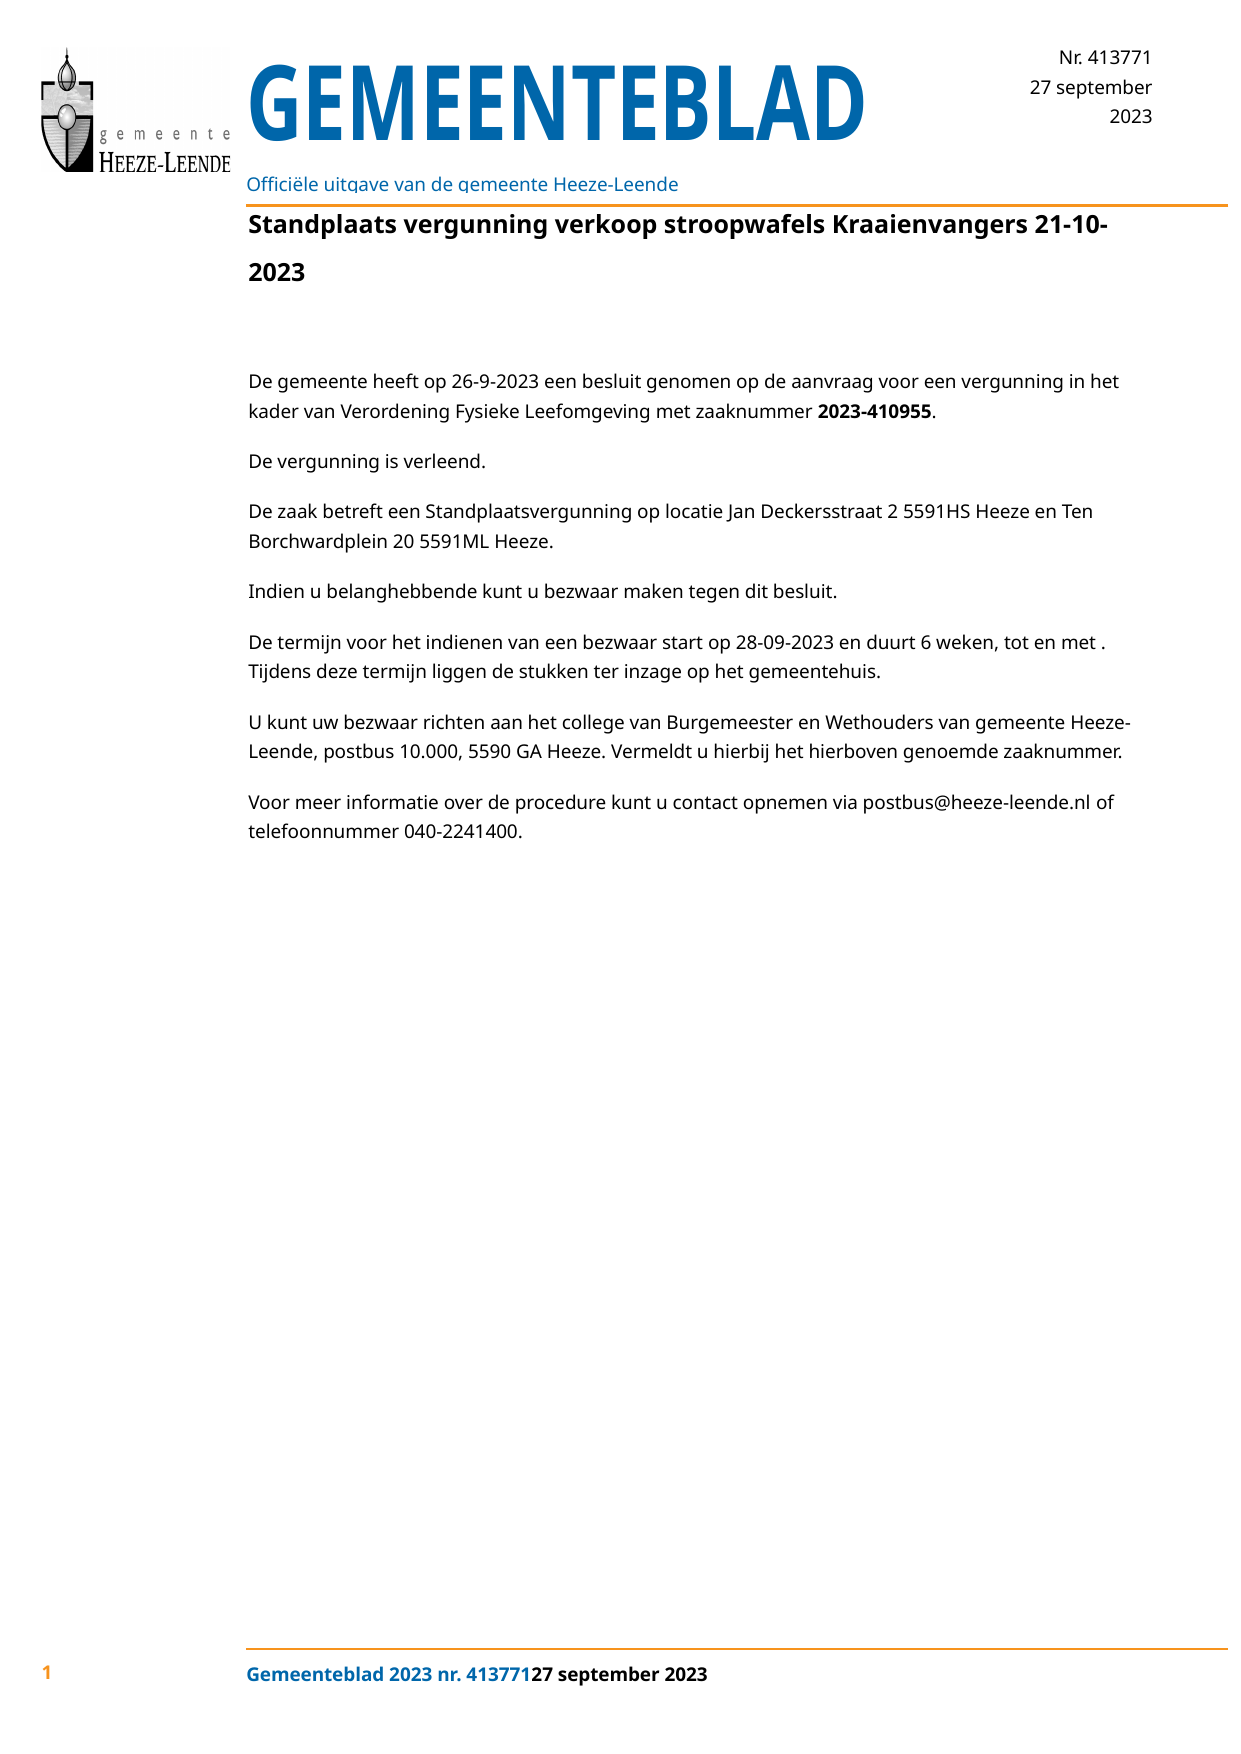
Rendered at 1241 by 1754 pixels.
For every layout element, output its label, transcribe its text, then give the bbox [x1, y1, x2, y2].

text Standplaats vergunning verkoop stroopwafels Kraaienvangers 21-10-2023 [248, 207, 1152, 288]
text De zaak betreft een Standplaatsvergunning op locatie Jan Deckersstraat 2 5591HS Heeze en Ten Borchwardplein 20 5591ML Heeze. [248, 499, 1152, 554]
text Voor meer informatie over de procedure kunt u contact opnemen via postbus@heeze-leende.nl of telefoonnummer 040-2241400. [248, 789, 1152, 844]
picture [41, 47, 231, 172]
text De termijn voor het indienen van een bezwaar start op 28-09-2023 en duurt 6 weken, tot en met . Tijdens deze termijn liggen de stukken ter inzage op het gemeentehuis. [248, 629, 1152, 684]
text De vergunning is verleend. [248, 448, 1152, 474]
text De gemeente heeft op 26-9-2023 een besluit genomen op de aanvraag voor een vergunning in het kader van Verordening Fysieke Leefomgeving met zaaknummer 2023-410955. [248, 368, 1152, 424]
text U kunt uw bezwaar richten aan het college van Burgemeester en Wethouders van gemeente Heeze-Leende, postbus 10.000, 5590 GA Heeze. Vermeldt u hierbij het hierboven genoemde zaaknummer. [248, 709, 1152, 764]
text Indien u belanghebbende kunt u bezwaar maken tegen dit besluit. [248, 579, 1152, 604]
